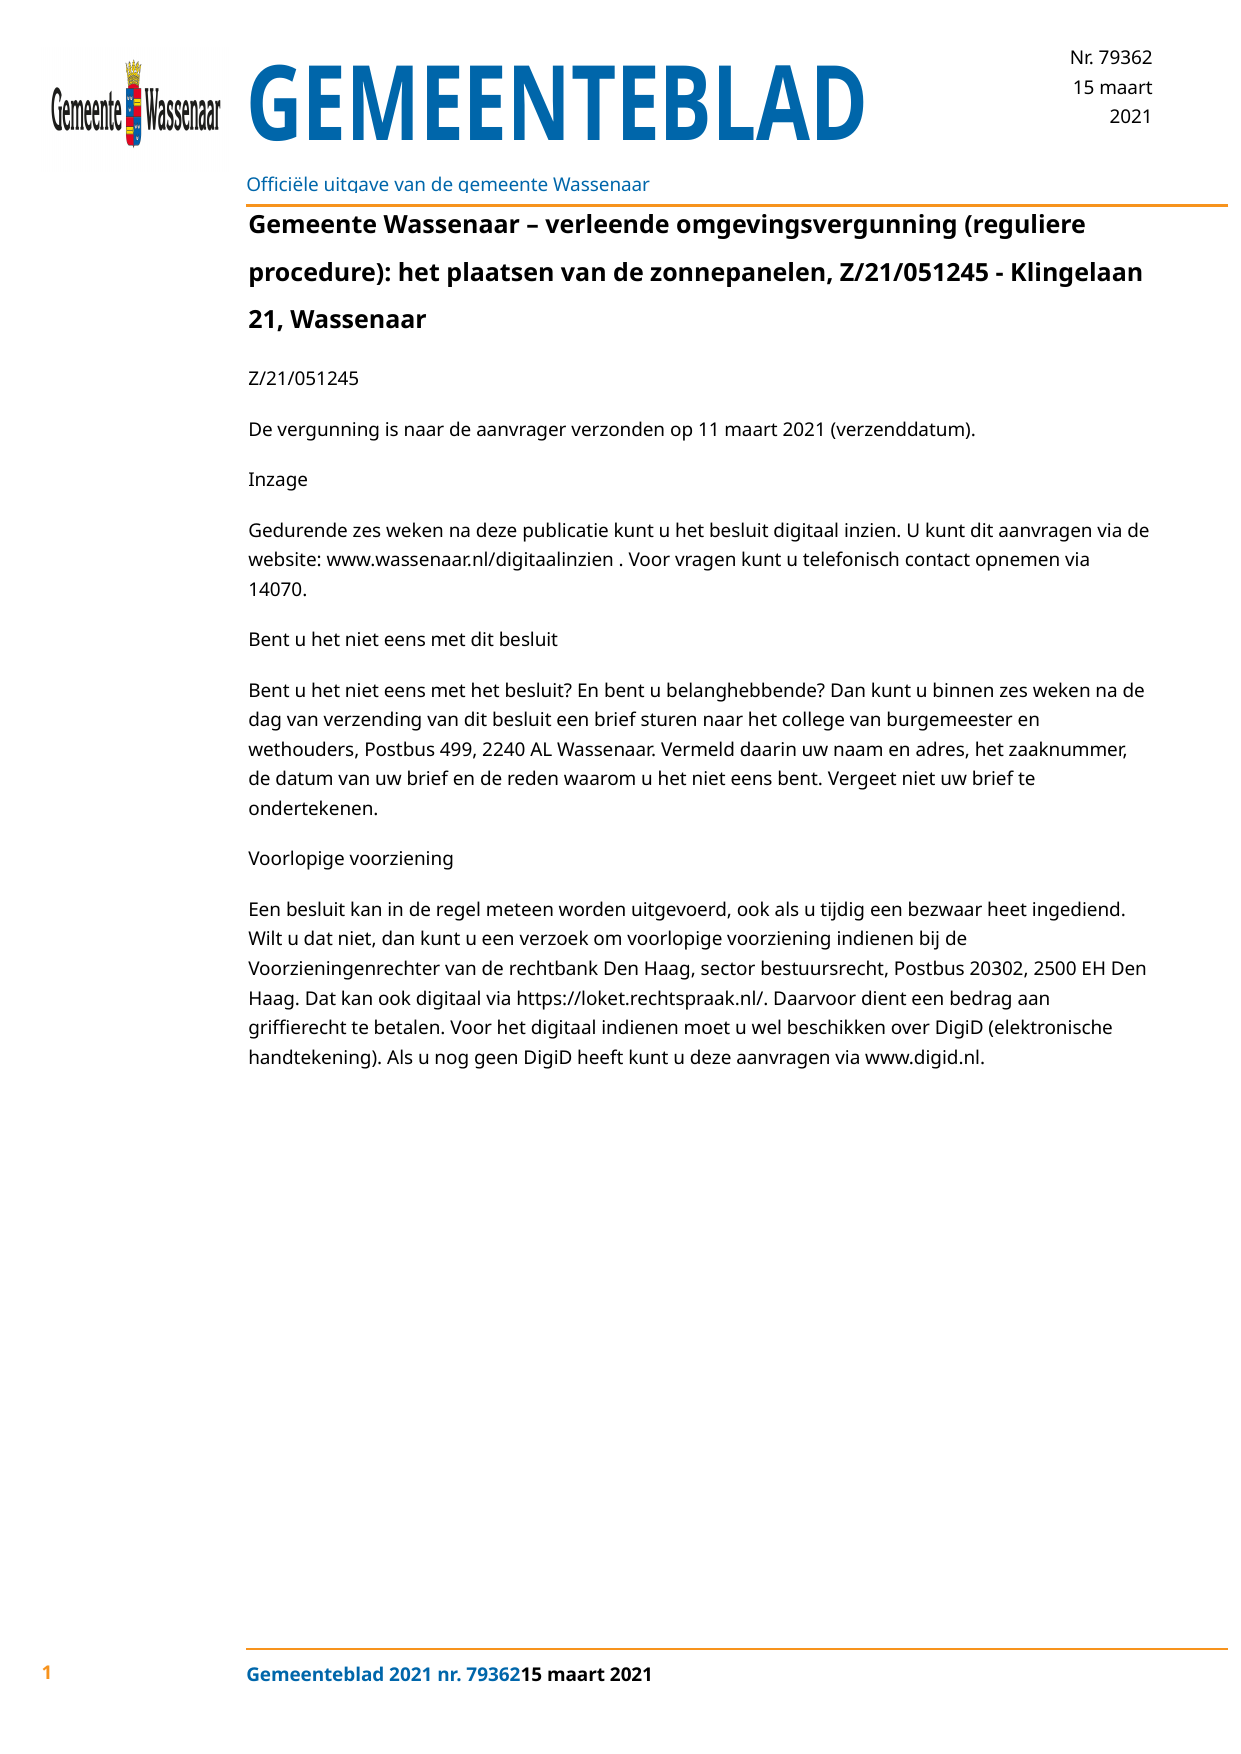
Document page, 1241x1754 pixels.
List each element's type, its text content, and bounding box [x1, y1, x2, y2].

picture [41, 47, 231, 172]
text Voorlopige voorziening [248, 846, 1152, 871]
text Bent u het niet eens met dit besluit [248, 626, 1152, 652]
text Inzage [248, 466, 1152, 492]
text De vergunning is naar de aanvrager verzonden op 11 maart 2021 (verzenddatum). [248, 416, 1152, 442]
text Een besluit kan in de regel meteen worden uitgevoerd, ook als u tijdig een bezwaar heet ingediend. Wilt u dat niet, dan kunt u een verzoek om voorlopige voorziening indienen bij de Voorzieningenrechter van de rechtbank Den Haag, sector bestuursrecht, Postbus 20302, 2500 EH Den Haag. Dat kan ook digitaal via https://loket.rechtspraak.nl/. Daarvoor dient een bedrag aan griffierecht te betalen. Voor het digitaal indienen moet u wel beschikken over DigiD (elektronische handtekening). Als u nog geen DigiD heeft kunt u deze aanvragen via www.digid.nl. [248, 896, 1152, 1069]
text Bent u het niet eens met het besluit? En bent u belanghebbende? Dan kunt u binnen zes weken na de dag van verzending van dit besluit een brief sturen naar het college van burgemeester en wethouders, Postbus 499, 2240 AL Wassenaar. Vermeld daarin uw naam en adres, het zaaknummer, de datum van uw brief en de reden waarom u het niet eens bent. Vergeet niet uw brief te ondertekenen. [248, 677, 1152, 821]
text Z/21/051245 [248, 366, 1152, 391]
text Gedurende zes weken na deze publicatie kunt u het besluit digitaal inzien. U kunt dit aanvragen via de website: www.wassenaar.nl/digitaalinzien . Voor vragen kunt u telefonisch contact opnemen via 14070. [248, 517, 1152, 602]
text Gemeente Wassenaar – verleende omgevingsvergunning (reguliere procedure): het plaatsen van de zonnepanelen, Z/21/051245 - Klingelaan 21, Wassenaar [248, 207, 1152, 336]
